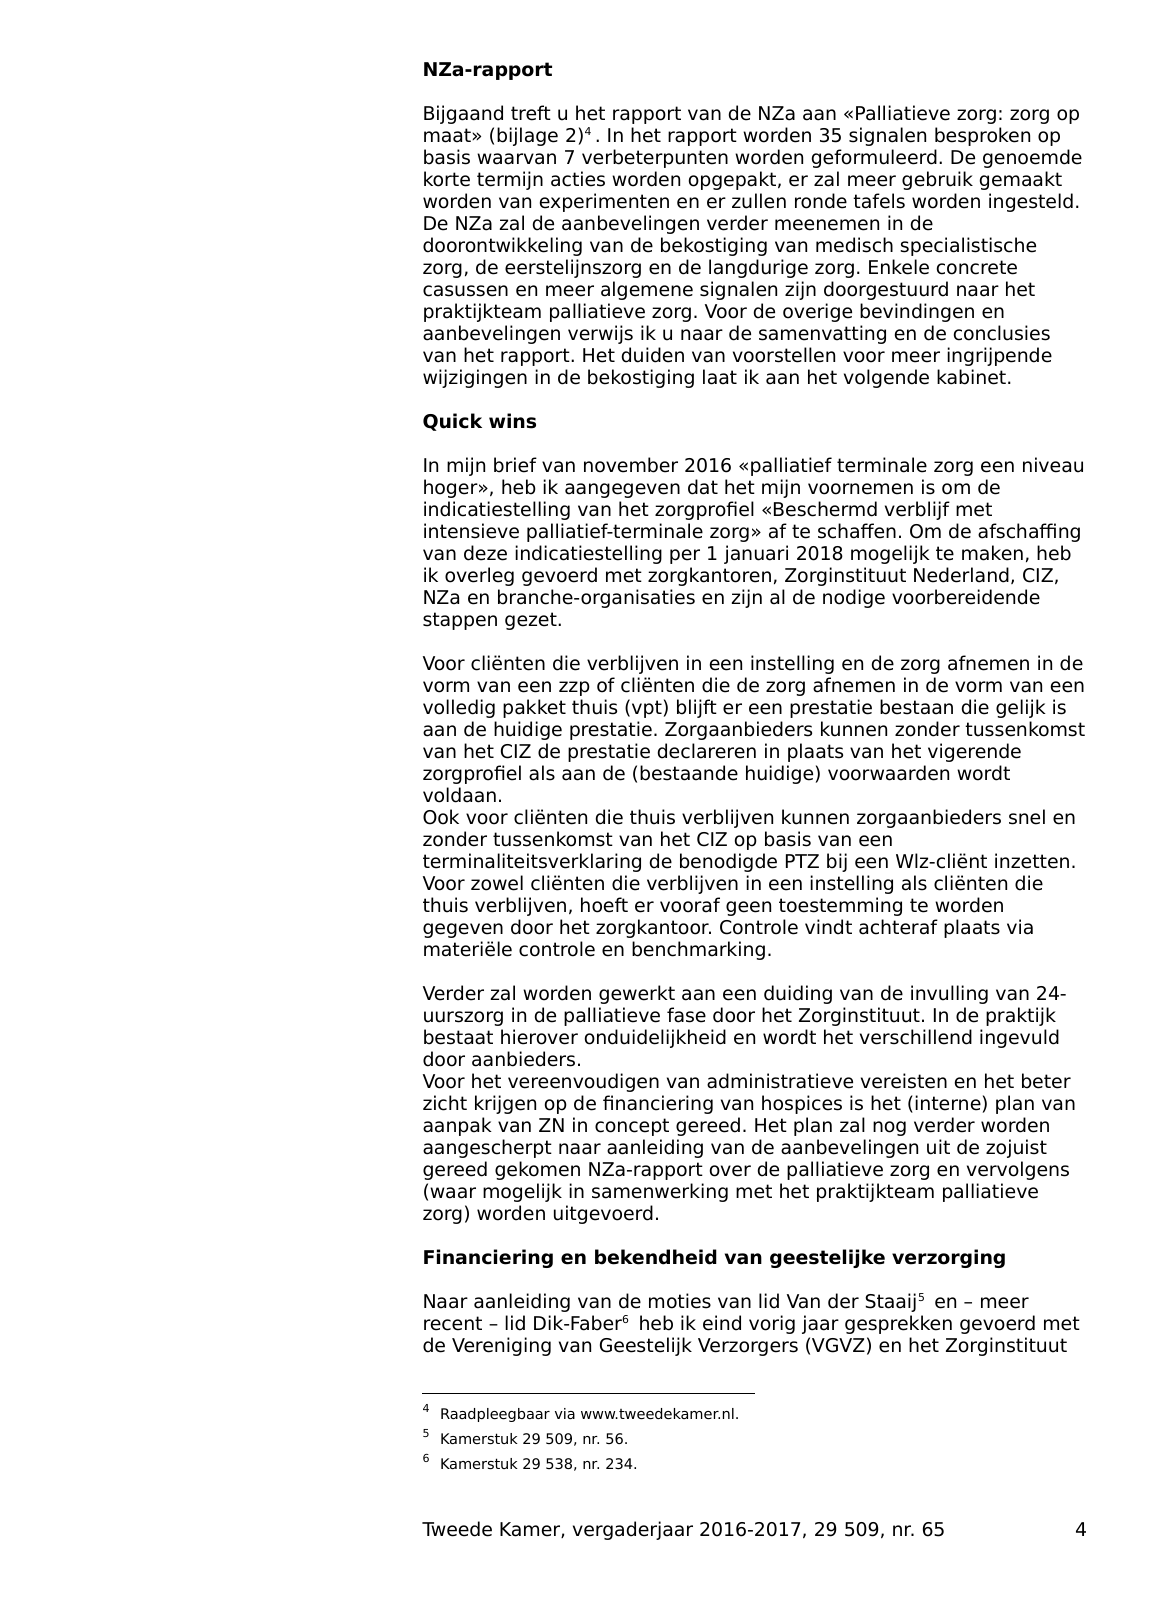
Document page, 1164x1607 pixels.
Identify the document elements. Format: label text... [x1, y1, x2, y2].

text Voor het vereenvoudigen van administratieve vereisten en het beter zicht krijgen op de financiering van hospices is het (interne) plan van aanpak van ZN in concept gereed. Het plan zal nog verder worden aangescherpt naar aanleiding van de aanbevelingen uit de zojuist gereed gekomen NZa-rapport over de palliatieve zorg en vervolgens (waar mogelijk in samenwerking met het praktijkteam palliatieve zorg) worden uitgevoerd. [422, 1071, 1087, 1225]
text In mijn brief van november 2016 «palliatief terminale zorg een niveau hoger», heb ik aangegeven dat het mijn voornemen is om de indicatiestelling van het zorgprofiel «Beschermd verblijf met intensieve palliatief-terminale zorg» af te schaffen. Om de afschaffing van deze indicatiestelling per 1 januari 2018 mogelijk te maken, heb ik overleg gevoerd met zorgkantoren, Zorginstituut Nederland, CIZ, NZa en branche-organisaties en zijn al de nodige voorbereidende stappen gezet. [422, 455, 1087, 631]
text Bijgaand treft u het rapport van de NZa aan «Palliatieve zorg: zorg op maat» (bijlage 2). In het rapport worden 35 signalen besproken op basis waarvan 7 verbeterpunten worden geformuleerd. De genoemde korte termijn acties worden opgepakt, er zal meer gebruik gemaakt worden van experimenten en er zullen ronde tafels worden ingesteld. De NZa zal de aanbevelingen verder meenemen in de doorontwikkeling van de bekostiging van medisch specialistische zorg, de eerstelijnszorg en de langdurige zorg. Enkele concrete casussen en meer algemene signalen zijn doorgestuurd naar het praktijkteam palliatieve zorg. Voor de overige bevindingen en aanbevelingen verwijs ik u naar de samenvatting en de conclusies van het rapport. Het duiden van voorstellen voor meer ingrijpende wijzigingen in de bekostiging laat ik aan het volgende kabinet. [422, 103, 1087, 389]
text Naar aanleiding van de moties van lid Van der Staaij en – meer recent – lid Dik-Faber heb ik eind vorig jaar gesprekken gevoerd met de Vereniging van Geestelijk Verzorgers (VGVZ) en het Zorginstituut [422, 1291, 1087, 1357]
subtitle Financiering en bekendheid van geestelijke verzorging [422, 1247, 1087, 1269]
text Kamerstuk 29 509, nr. 56. [422, 1427, 1087, 1449]
text Ook voor cliënten die thuis verblijven kunnen zorgaanbieders snel en zonder tussenkomst van het CIZ op basis van een terminaliteitsverklaring de benodigde PTZ bij een Wlz-cliënt inzetten. Voor zowel cliënten die verblijven in een instelling als cliënten die thuis verblijven, hoeft er vooraf geen toestemming te worden gegeven door het zorgkantoor. Controle vindt achteraf plaats via materiële controle en benchmarking. [422, 807, 1087, 961]
text Voor cliënten die verblijven in een instelling en de zorg afnemen in de vorm van een zzp of cliënten die de zorg afnemen in de vorm van een volledig pakket thuis (vpt) blijft er een prestatie bestaan die gelijk is aan de huidige prestatie. Zorgaanbieders kunnen zonder tussenkomst van het CIZ de prestatie declareren in plaats van het vigerende zorgprofiel als aan de (bestaande huidige) voorwaarden wordt voldaan. [422, 653, 1087, 807]
subtitle Quick wins [422, 411, 1087, 433]
text Raadpleegbaar via www.tweedekamer.nl. [422, 1402, 1087, 1424]
text Kamerstuk 29 538, nr. 234. [422, 1452, 1087, 1474]
subtitle NZa-rapport [422, 59, 1087, 81]
text Verder zal worden gewerkt aan een duiding van de invulling van 24-uurszorg in de palliatieve fase door het Zorginstituut. In de praktijk bestaat hierover onduidelijkheid en wordt het verschillend ingevuld door aanbieders. [422, 983, 1087, 1071]
